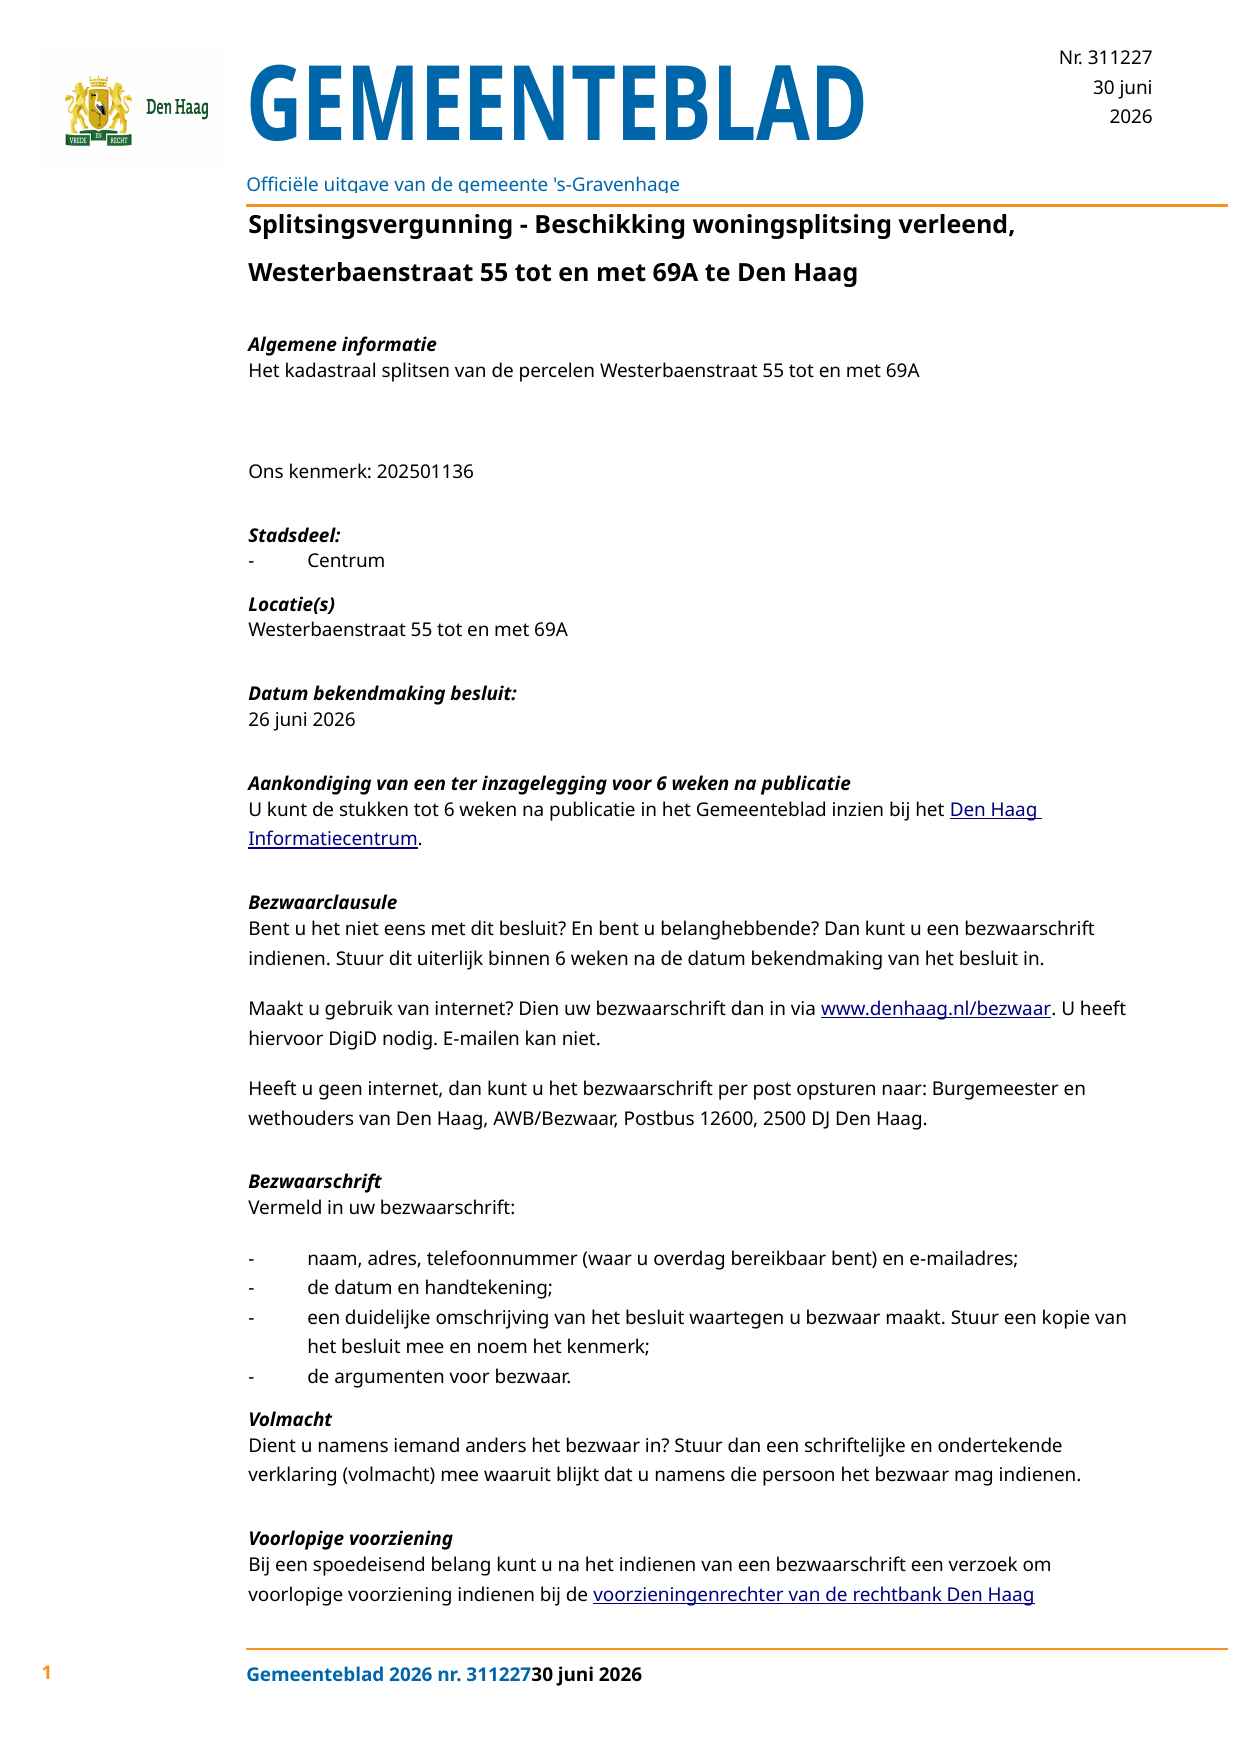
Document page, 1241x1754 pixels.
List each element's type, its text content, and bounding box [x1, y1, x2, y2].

text Aankondiging van een ter inzagelegging voor 6 weken na publicatie [248, 770, 1152, 796]
list naam, adres, telefoonnummer (waar u overdag bereikbaar bent) en e-mailadres; [248, 1245, 1152, 1271]
text Volmacht [248, 1406, 1152, 1432]
text Locatie(s) [248, 591, 1152, 617]
list een duidelijke omschrijving van het besluit waartegen u bezwaar maakt. Stuur een kopie van het besluit mee en noem het kenmerk; [248, 1304, 1152, 1359]
text Bezwaarschrift [248, 1169, 1152, 1194]
text Datum bekendmaking besluit: [248, 681, 1152, 706]
text Vermeld in uw bezwaarschrift: [248, 1194, 1152, 1220]
text Algemene informatie [248, 331, 1152, 357]
text 26 juni 2026 [248, 706, 1152, 732]
picture [41, 47, 231, 172]
text Voorlopige voorziening [248, 1526, 1152, 1551]
list Centrum [248, 548, 1152, 573]
text Bij een spoedeisend belang kunt u na het indienen van een bezwaarschrift een verzoek om voorlopige voorziening indienen bij de voorzieningenrechter van de rechtbank Den Haag [248, 1551, 1152, 1607]
text Splitsingsvergunning - Beschikking woningsplitsing verleend, Westerbaenstraat 55 tot en met 69A te Den Haag [248, 207, 1152, 288]
text Stadsdeel: [248, 522, 1152, 548]
text Ons kenmerk: 202501136 [248, 458, 1152, 484]
text Westerbaenstraat 55 tot en met 69A [248, 617, 1152, 642]
text Bezwaarclausule [248, 889, 1152, 915]
text Het kadastraal splitsen van de percelen Westerbaenstraat 55 tot en met 69A [248, 357, 1152, 383]
text U kunt de stukken tot 6 weken na publicatie in het Gemeenteblad inzien bij het Den Haag Informatiecentrum. [248, 796, 1152, 851]
text Maakt u gebruik van internet? Dien uw bezwaarschrift dan in via www.denhaag.nl/bezwaar. U heeft hiervoor DigiD nodig. E-mailen kan niet. [248, 995, 1152, 1051]
text Bent u het niet eens met dit besluit? En bent u belanghebbende? Dan kunt u een bezwaarschrift indienen. Stuur dit uiterlijk binnen 6 weken na de datum bekendmaking van het besluit in. [248, 915, 1152, 971]
text Dient u namens iemand anders het bezwaar in? Stuur dan een schriftelijke en ondertekende verklaring (volmacht) mee waaruit blijkt dat u namens die persoon het bezwaar mag indienen. [248, 1432, 1152, 1487]
text Heeft u geen internet, dan kunt u het bezwaarschrift per post opsturen naar: Burgemeester en wethouders van Den Haag, AWB/Bezwaar, Postbus 12600, 2500 DJ Den Haag. [248, 1075, 1152, 1131]
list de datum en handtekening; [248, 1274, 1152, 1300]
list de argumenten voor bezwaar. [248, 1363, 1152, 1389]
